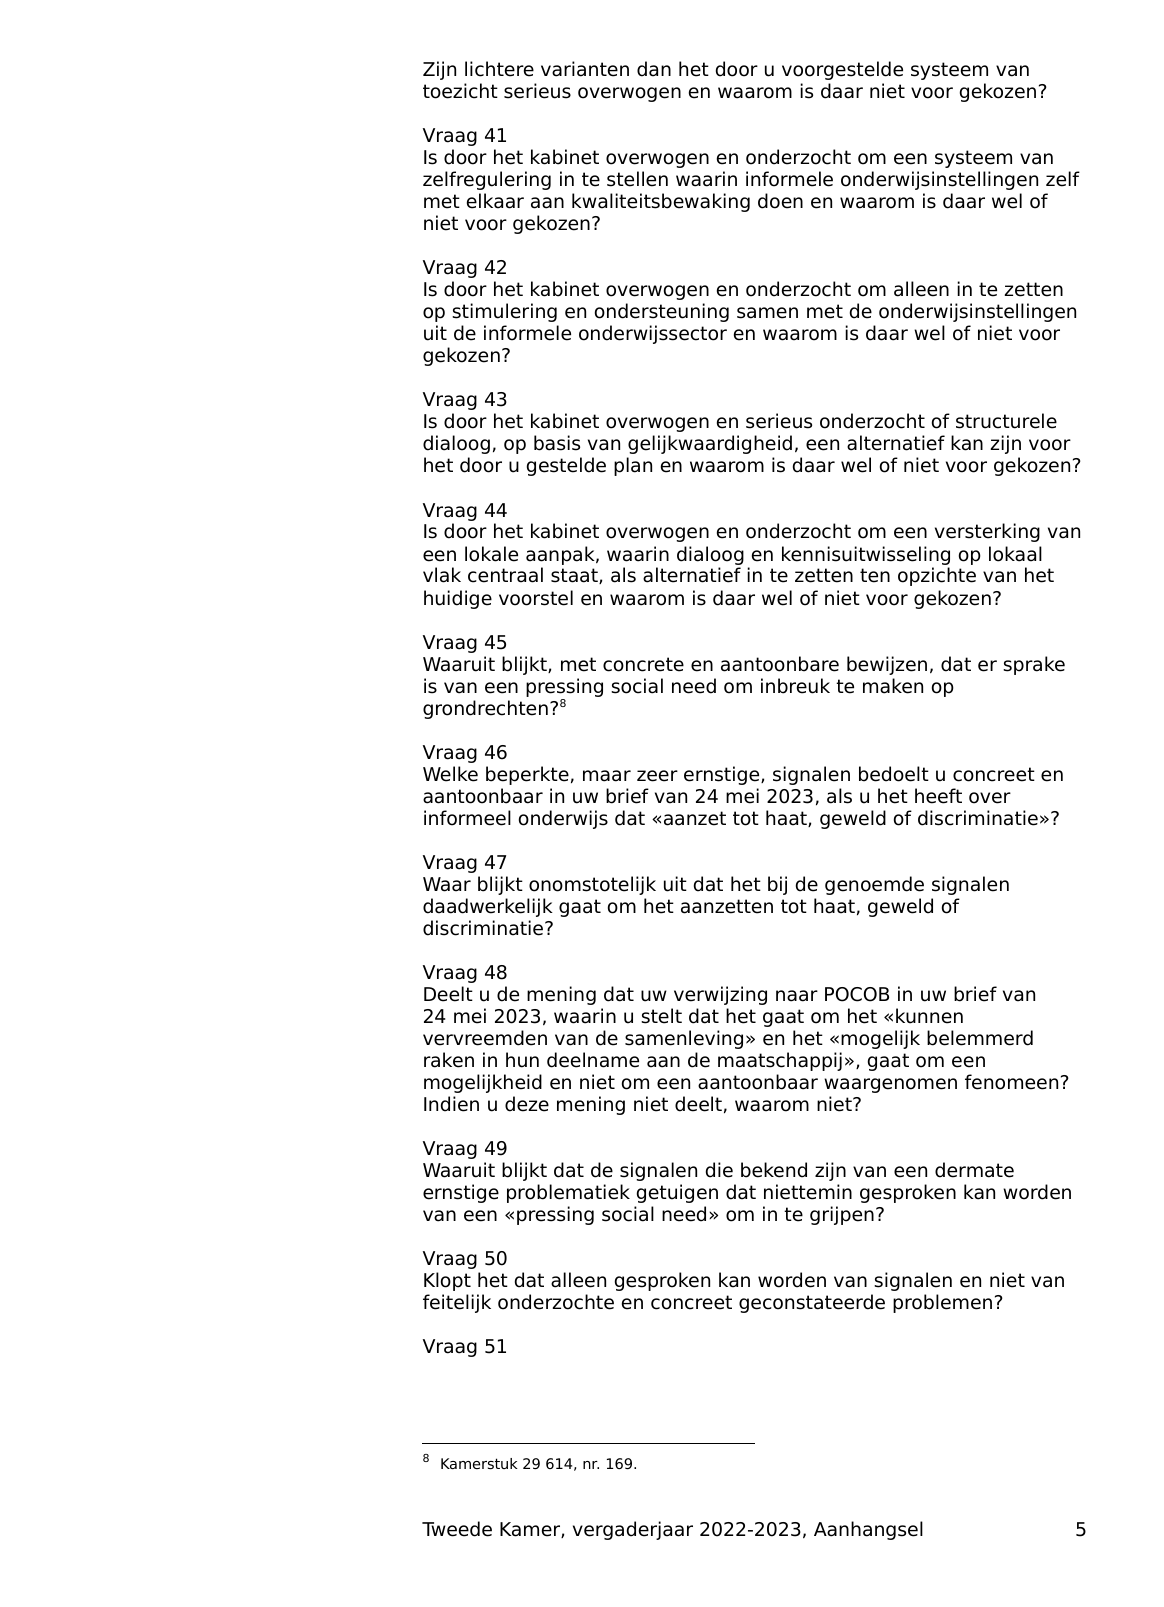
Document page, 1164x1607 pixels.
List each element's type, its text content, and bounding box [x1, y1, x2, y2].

text Vraag 50 [422, 1248, 1087, 1270]
text Is door het kabinet overwogen en onderzocht om een versterking van een lokale aanpak, waarin dialoog en kennisuitwisseling op lokaal vlak centraal staat, als alternatief in te zetten ten opzichte van het huidige voorstel en waarom is daar wel of niet voor gekozen? [422, 521, 1087, 609]
text Is door het kabinet overwogen en onderzocht om een systeem van zelfregulering in te stellen waarin informele onderwijsinstellingen zelf met elkaar aan kwaliteitsbewaking doen en waarom is daar wel of niet voor gekozen? [422, 147, 1087, 235]
text Waar blijkt onomstotelijk uit dat het bij de genoemde signalen daadwerkelijk gaat om het aanzetten tot haat, geweld of discriminatie? [422, 874, 1087, 940]
text Kamerstuk 29 614, nr. 169. [422, 1452, 1087, 1474]
text Zijn lichtere varianten dan het door u voorgestelde systeem van toezicht serieus overwogen en waarom is daar niet voor gekozen? [422, 59, 1087, 103]
text Is door het kabinet overwogen en onderzocht om alleen in te zetten op stimulering en ondersteuning samen met de onderwijsinstellingen uit de informele onderwijssector en waarom is daar wel of niet voor gekozen? [422, 279, 1087, 367]
text Vraag 43 [422, 389, 1087, 411]
text Vraag 51 [422, 1336, 1087, 1358]
text Waaruit blijkt dat de signalen die bekend zijn van een dermate ernstige problematiek getuigen dat niettemin gesproken kan worden van een «pressing social need» om in te grijpen? [422, 1160, 1087, 1226]
text Vraag 47 [422, 852, 1087, 874]
text Vraag 44 [422, 499, 1087, 521]
text Vraag 48 [422, 962, 1087, 984]
text Vraag 49 [422, 1138, 1087, 1160]
text Vraag 45 [422, 632, 1087, 653]
text Welke beperkte, maar zeer ernstige, signalen bedoelt u concreet en aantoonbaar in uw brief van 24 mei 2023, als u het heeft over informeel onderwijs dat «aanzet tot haat, geweld of discriminatie»? [422, 764, 1087, 829]
text Vraag 46 [422, 742, 1087, 764]
text Is door het kabinet overwogen en serieus onderzocht of structurele dialoog, op basis van gelijkwaardigheid, een alternatief kan zijn voor het door u gestelde plan en waarom is daar wel of niet voor gekozen? [422, 411, 1087, 477]
text Klopt het dat alleen gesproken kan worden van signalen en niet van feitelijk onderzochte en concreet geconstateerde problemen? [422, 1270, 1087, 1314]
text Deelt u de mening dat uw verwijzing naar POCOB in uw brief van 24 mei 2023, waarin u stelt dat het gaat om het «kunnen vervreemden van de samenleving» en het «mogelijk belemmerd raken in hun deelname aan de maatschappij», gaat om een mogelijkheid en niet om een aantoonbaar waargenomen fenomeen? Indien u deze mening niet deelt, waarom niet? [422, 984, 1087, 1116]
text Waaruit blijkt, met concrete en aantoonbare bewijzen, dat er sprake is van een pressing social need om inbreuk te maken op grondrechten? [422, 653, 1087, 719]
text Vraag 41 [422, 125, 1087, 147]
text Vraag 42 [422, 257, 1087, 279]
